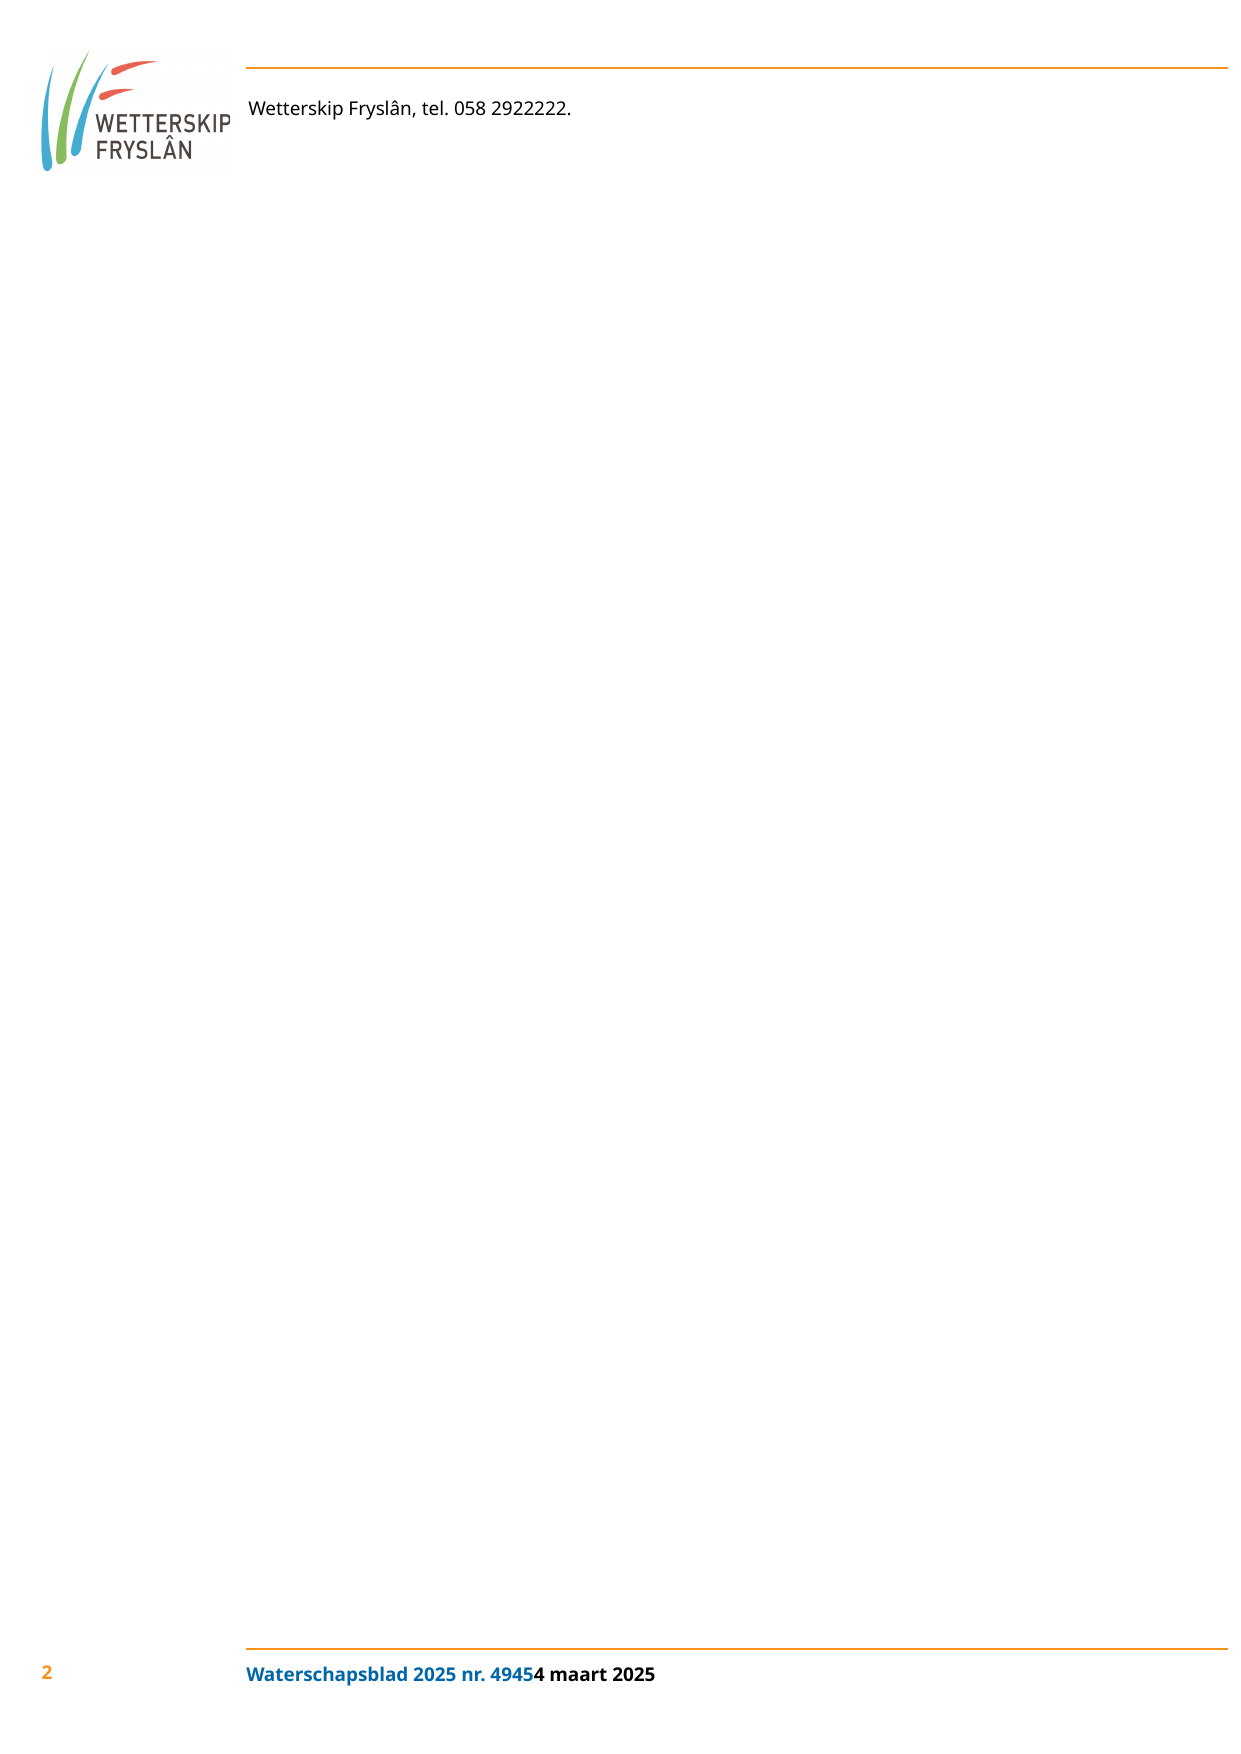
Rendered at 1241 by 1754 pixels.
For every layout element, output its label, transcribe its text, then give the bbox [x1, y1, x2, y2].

picture [41, 47, 231, 172]
text Wetterskip Fryslân, tel. 058 2922222. [248, 95, 1152, 121]
